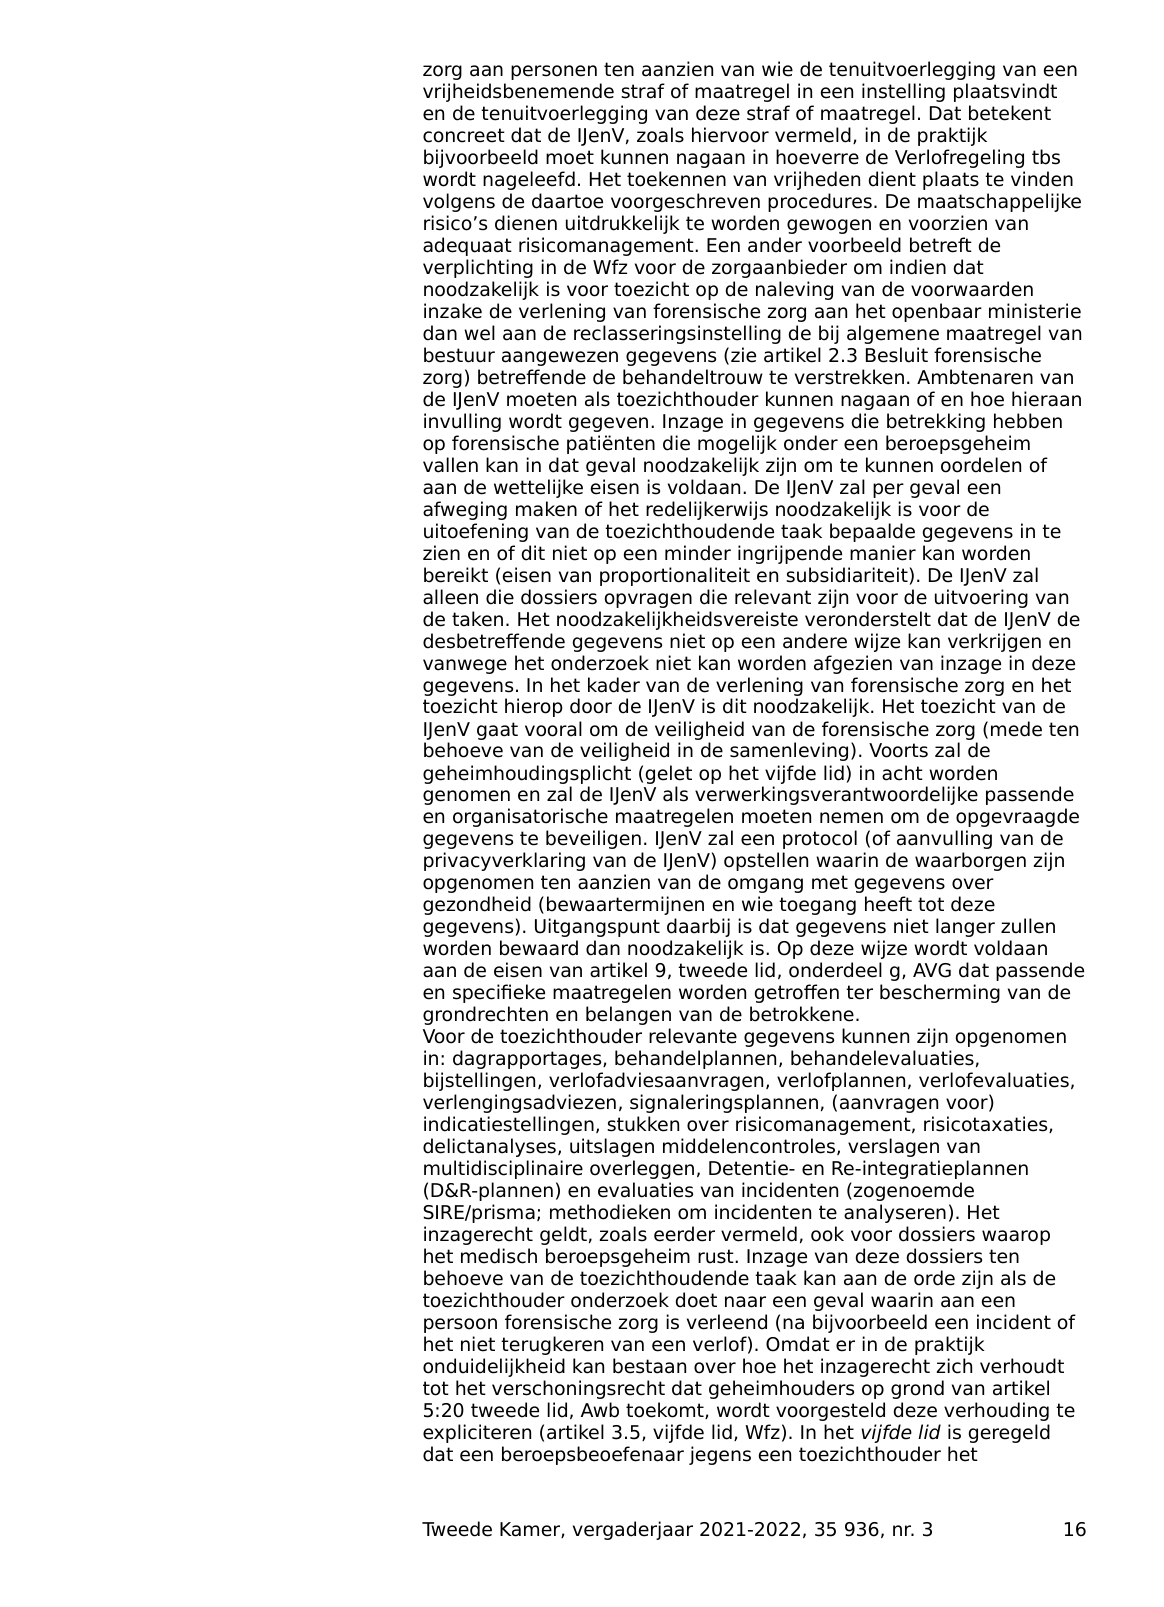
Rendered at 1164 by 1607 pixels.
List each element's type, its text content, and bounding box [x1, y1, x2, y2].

text zorg aan personen ten aanzien van wie de tenuitvoerlegging van een vrijheidsbenemende straf of maatregel in een instelling plaatsvindt en de tenuitvoerlegging van deze straf of maatregel. Dat betekent concreet dat de IJenV, zoals hiervoor vermeld, in de praktijk bijvoorbeeld moet kunnen nagaan in hoeverre de Verlofregeling tbs wordt nageleefd. Het toekennen van vrijheden dient plaats te vinden volgens de daartoe voorgeschreven procedures. De maatschappelijke risico’s dienen uitdrukkelijk te worden gewogen en voorzien van adequaat risicomanagement. Een ander voorbeeld betreft de verplichting in de Wfz voor de zorgaanbieder om indien dat noodzakelijk is voor toezicht op de naleving van de voorwaarden inzake de verlening van forensische zorg aan het openbaar ministerie dan wel aan de reclasseringsinstelling de bij algemene maatregel van bestuur aangewezen gegevens (zie artikel 2.3 Besluit forensische zorg) betreffende de behandeltrouw te verstrekken. Ambtenaren van de IJenV moeten als toezichthouder kunnen nagaan of en hoe hieraan invulling wordt gegeven. Inzage in gegevens die betrekking hebben op forensische patiënten die mogelijk onder een beroepsgeheim vallen kan in dat geval noodzakelijk zijn om te kunnen oordelen of aan de wettelijke eisen is voldaan. De IJenV zal per geval een afweging maken of het redelijkerwijs noodzakelijk is voor de uitoefening van de toezichthoudende taak bepaalde gegevens in te zien en of dit niet op een minder ingrijpende manier kan worden bereikt (eisen van proportionaliteit en subsidiariteit). De IJenV zal alleen die dossiers opvragen die relevant zijn voor de uitvoering van de taken. Het noodzakelijkheidsvereiste veronderstelt dat de IJenV de desbetreffende gegevens niet op een andere wijze kan verkrijgen en vanwege het onderzoek niet kan worden afgezien van inzage in deze gegevens. In het kader van de verlening van forensische zorg en het toezicht hierop door de IJenV is dit noodzakelijk. Het toezicht van de IJenV gaat vooral om de veiligheid van de forensische zorg (mede ten behoeve van de veiligheid in de samenleving). Voorts zal de geheimhoudingsplicht (gelet op het vijfde lid) in acht worden genomen en zal de IJenV als verwerkingsverantwoordelijke passende en organisatorische maatregelen moeten nemen om de opgevraagde gegevens te beveiligen. IJenV zal een protocol (of aanvulling van de privacyverklaring van de IJenV) opstellen waarin de waarborgen zijn opgenomen ten aanzien van de omgang met gegevens over gezondheid (bewaartermijnen en wie toegang heeft tot deze gegevens). Uitgangspunt daarbij is dat gegevens niet langer zullen worden bewaard dan noodzakelijk is. Op deze wijze wordt voldaan aan de eisen van artikel 9, tweede lid, onderdeel g, AVG dat passende en specifieke maatregelen worden getroffen ter bescherming van de grondrechten en belangen van de betrokkene. [422, 59, 1087, 1026]
text Voor de toezichthouder relevante gegevens kunnen zijn opgenomen in: dagrapportages, behandelplannen, behandelevaluaties, bijstellingen, verlofadviesaanvragen, verlofplannen, verlofevaluaties, verlengingsadviezen, signaleringsplannen, (aanvragen voor) indicatiestellingen, stukken over risicomanagement, risicotaxaties, delictanalyses, uitslagen middelencontroles, verslagen van multidisciplinaire overleggen, Detentie- en Re-integratieplannen (D&R-plannen) en evaluaties van incidenten (zogenoemde SIRE/prisma; methodieken om incidenten te analyseren). Het inzagerecht geldt, zoals eerder vermeld, ook voor dossiers waarop het medisch beroepsgeheim rust. Inzage van deze dossiers ten behoeve van de toezichthoudende taak kan aan de orde zijn als de toezichthouder onderzoek doet naar een geval waarin aan een persoon forensische zorg is verleend (na bijvoorbeeld een incident of het niet terugkeren van een verlof). Omdat er in de praktijk onduidelijkheid kan bestaan over hoe het inzagerecht zich verhoudt tot het verschoningsrecht dat geheimhouders op grond van artikel 5:20 tweede lid, Awb toekomt, wordt voorgesteld deze verhouding te expliciteren (artikel 3.5, vijfde lid, Wfz). In het vijfde lid is geregeld dat een beroepsbeoefenaar jegens een toezichthouder het [422, 1026, 1087, 1466]
